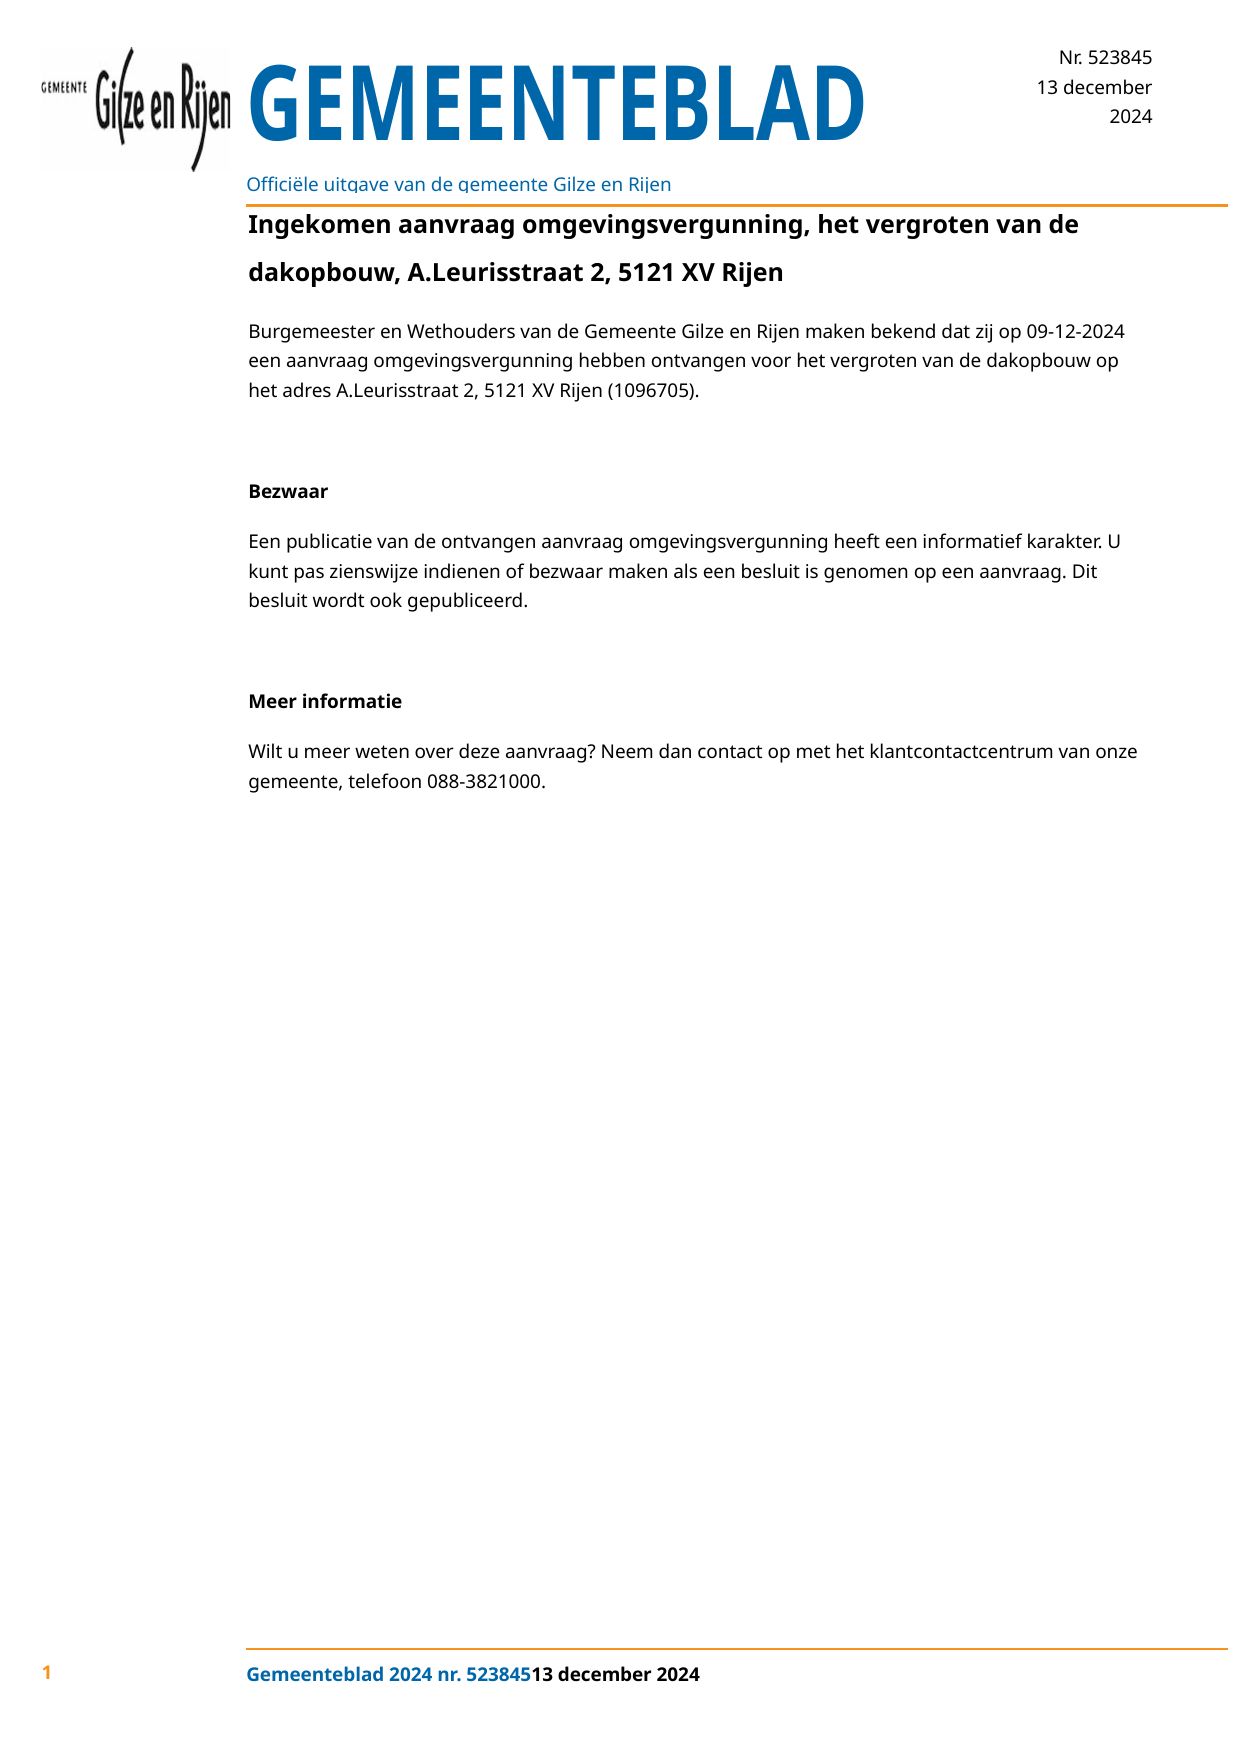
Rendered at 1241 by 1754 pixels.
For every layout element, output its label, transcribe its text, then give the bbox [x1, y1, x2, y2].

text Ingekomen aanvraag omgevingsvergunning, het vergroten van de dakopbouw, A.Leurisstraat 2, 5121 XV Rijen [248, 207, 1152, 288]
picture [41, 47, 231, 172]
text Burgemeester en Wethouders van de Gemeente Gilze en Rijen maken bekend dat zij op 09-12-2024 een aanvraag omgevingsvergunning hebben ontvangen voor het vergroten van de dakopbouw op het adres A.Leurisstraat 2, 5121 XV Rijen (1096705). [248, 318, 1152, 403]
text Meer informatie [248, 688, 1152, 714]
text Bezwaar [248, 478, 1152, 504]
text Wilt u meer weten over deze aanvraag? Neem dan contact op met het klantcontactcentrum van onze gemeente, telefoon 088-3821000. [248, 739, 1152, 794]
text Een publicatie van de ontvangen aanvraag omgevingsvergunning heeft een informatief karakter. U kunt pas zienswijze indienen of bezwaar maken als een besluit is genomen op een aanvraag. Dit besluit wordt ook gepubliceerd. [248, 528, 1152, 613]
